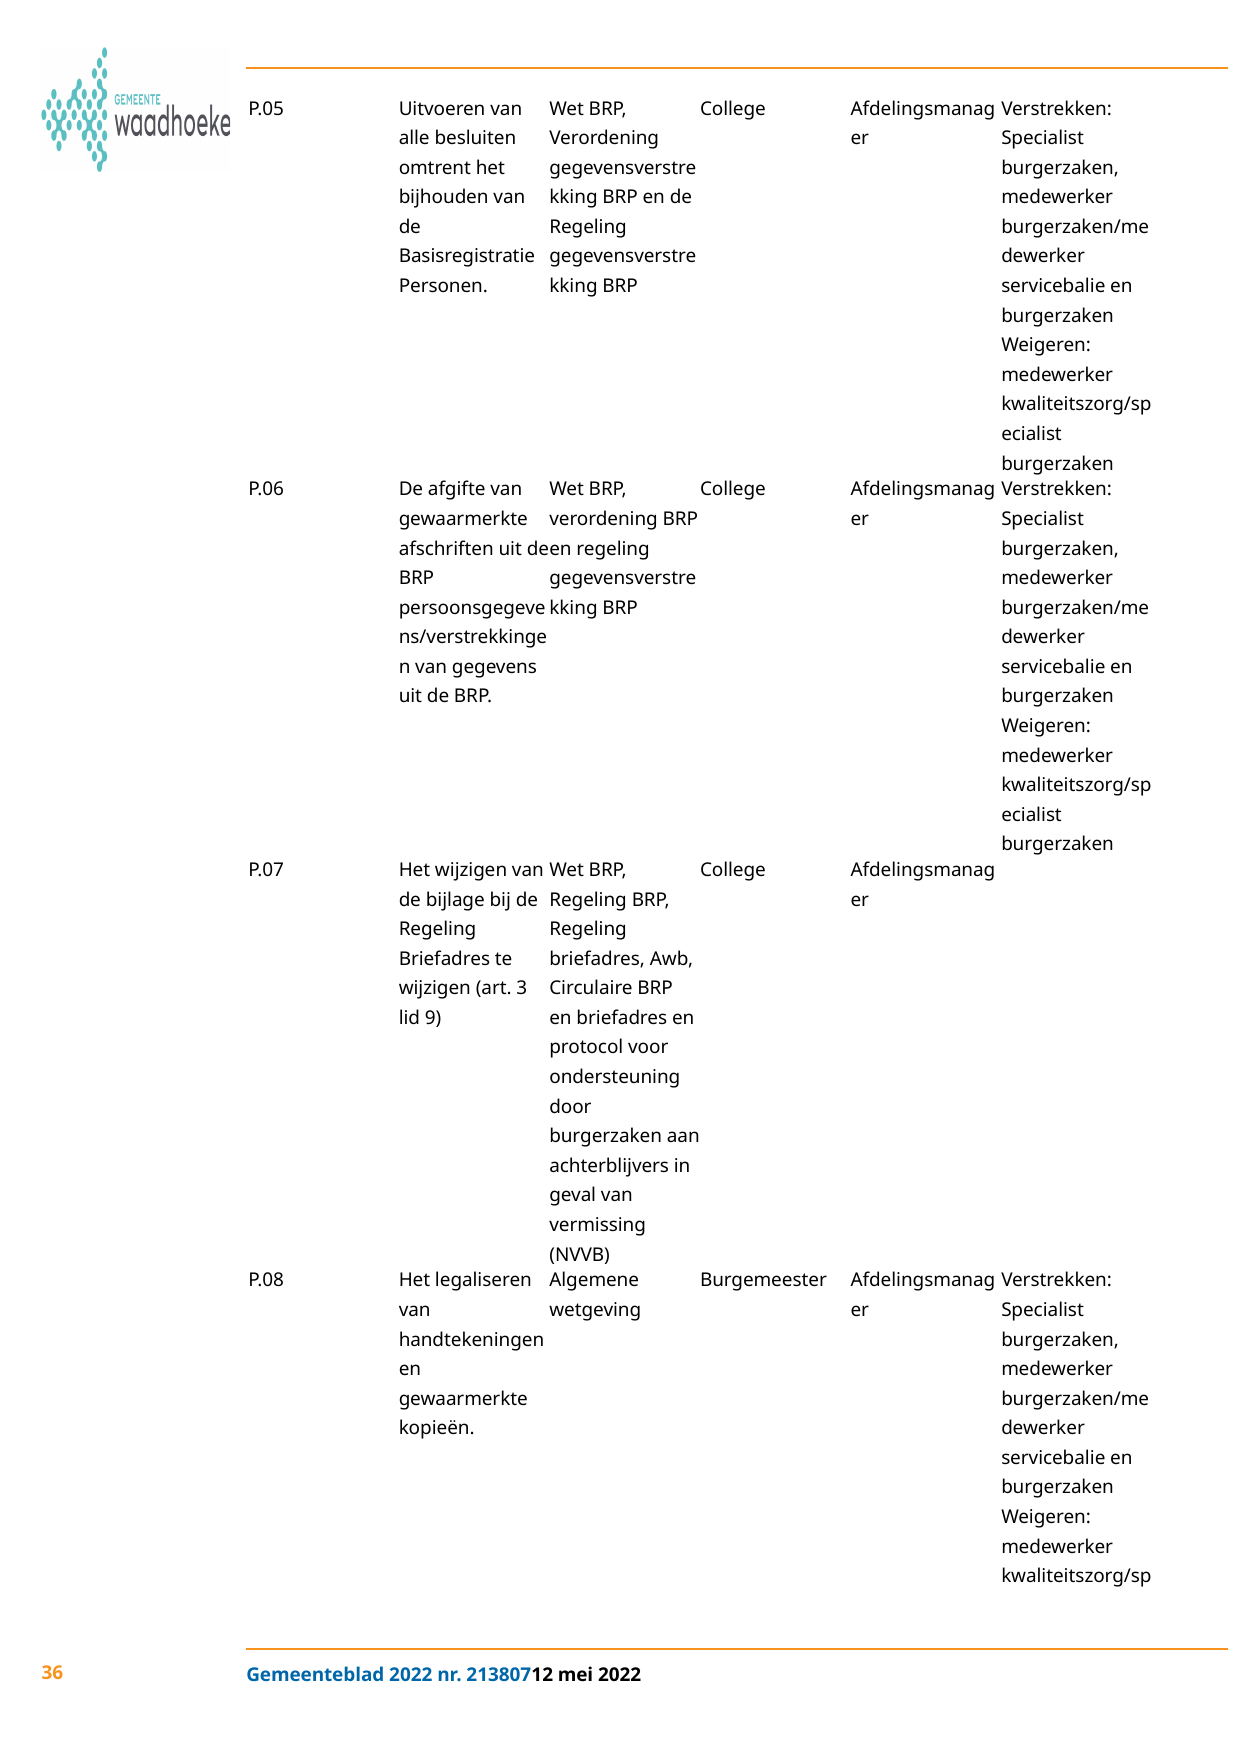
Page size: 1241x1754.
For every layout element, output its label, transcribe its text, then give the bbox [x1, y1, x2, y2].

table_cell De afgifte van gewaarmerkte afschriften uit de BRP persoonsgegevens/verstrekkingen van gegevens uit de BRP. [399, 476, 549, 856]
table_cell Het wijzigen van de bijlage bij de Regeling Briefadres te wijzigen (art. 3 lid 9) [399, 856, 549, 1267]
table_cell Wet BRP, verordening BRP en regeling gegevensverstrekking BRP [549, 476, 700, 856]
table_cell Wet BRP, Regeling BRP, Regeling briefadres, Awb, Circulaire BRP en briefadres en protocol voor ondersteuning door burgerzaken aan achterblijvers in geval van vermissing (NVVB) [549, 856, 700, 1267]
table_cell Afdelingsmanager [850, 1267, 1001, 1588]
table_cell College [700, 476, 850, 856]
table_cell P.06 [248, 476, 398, 856]
table_cell Verstrekken: Specialist burgerzaken, medewerker burgerzaken/medewerker servicebalie en burgerzaken Weigeren: medewerker kwaliteitszorg/specialist burgerzaken [1001, 476, 1152, 856]
table_cell P.08 [248, 1267, 398, 1588]
table_cell Uitvoeren van alle besluiten omtrent het bijhouden van de Basisregistratie Personen. [399, 95, 549, 476]
table_cell Het legaliseren van handtekeningen en gewaarmerkte kopieën. [399, 1267, 549, 1588]
table_cell Wet BRP, Verordening gegevensverstrekking BRP en de Regeling gegevensverstrekking BRP [549, 95, 700, 476]
table_cell Verstrekken: Specialist burgerzaken, medewerker burgerzaken/medewerker servicebalie en burgerzaken Weigeren: medewerker kwaliteitszorg/specialist burgerzaken [1001, 95, 1152, 476]
table_cell Afdelingsmanager [850, 95, 1001, 476]
picture [41, 47, 231, 172]
table_cell P.07 [248, 856, 398, 1267]
table_cell College [700, 856, 850, 1267]
table_cell Algemene wetgeving [549, 1267, 700, 1588]
table_cell [1001, 856, 1152, 1267]
table_cell College [700, 95, 850, 476]
table_cell Afdelingsmanager [850, 856, 1001, 1267]
table_cell Afdelingsmanager [850, 476, 1001, 856]
table_cell Burgemeester [700, 1267, 850, 1588]
table_cell P.05 [248, 95, 398, 476]
table_cell Verstrekken: Specialist burgerzaken, medewerker burgerzaken/medewerker servicebalie en burgerzaken Weigeren: medewerker kwaliteitszorg/sp [1001, 1267, 1152, 1588]
